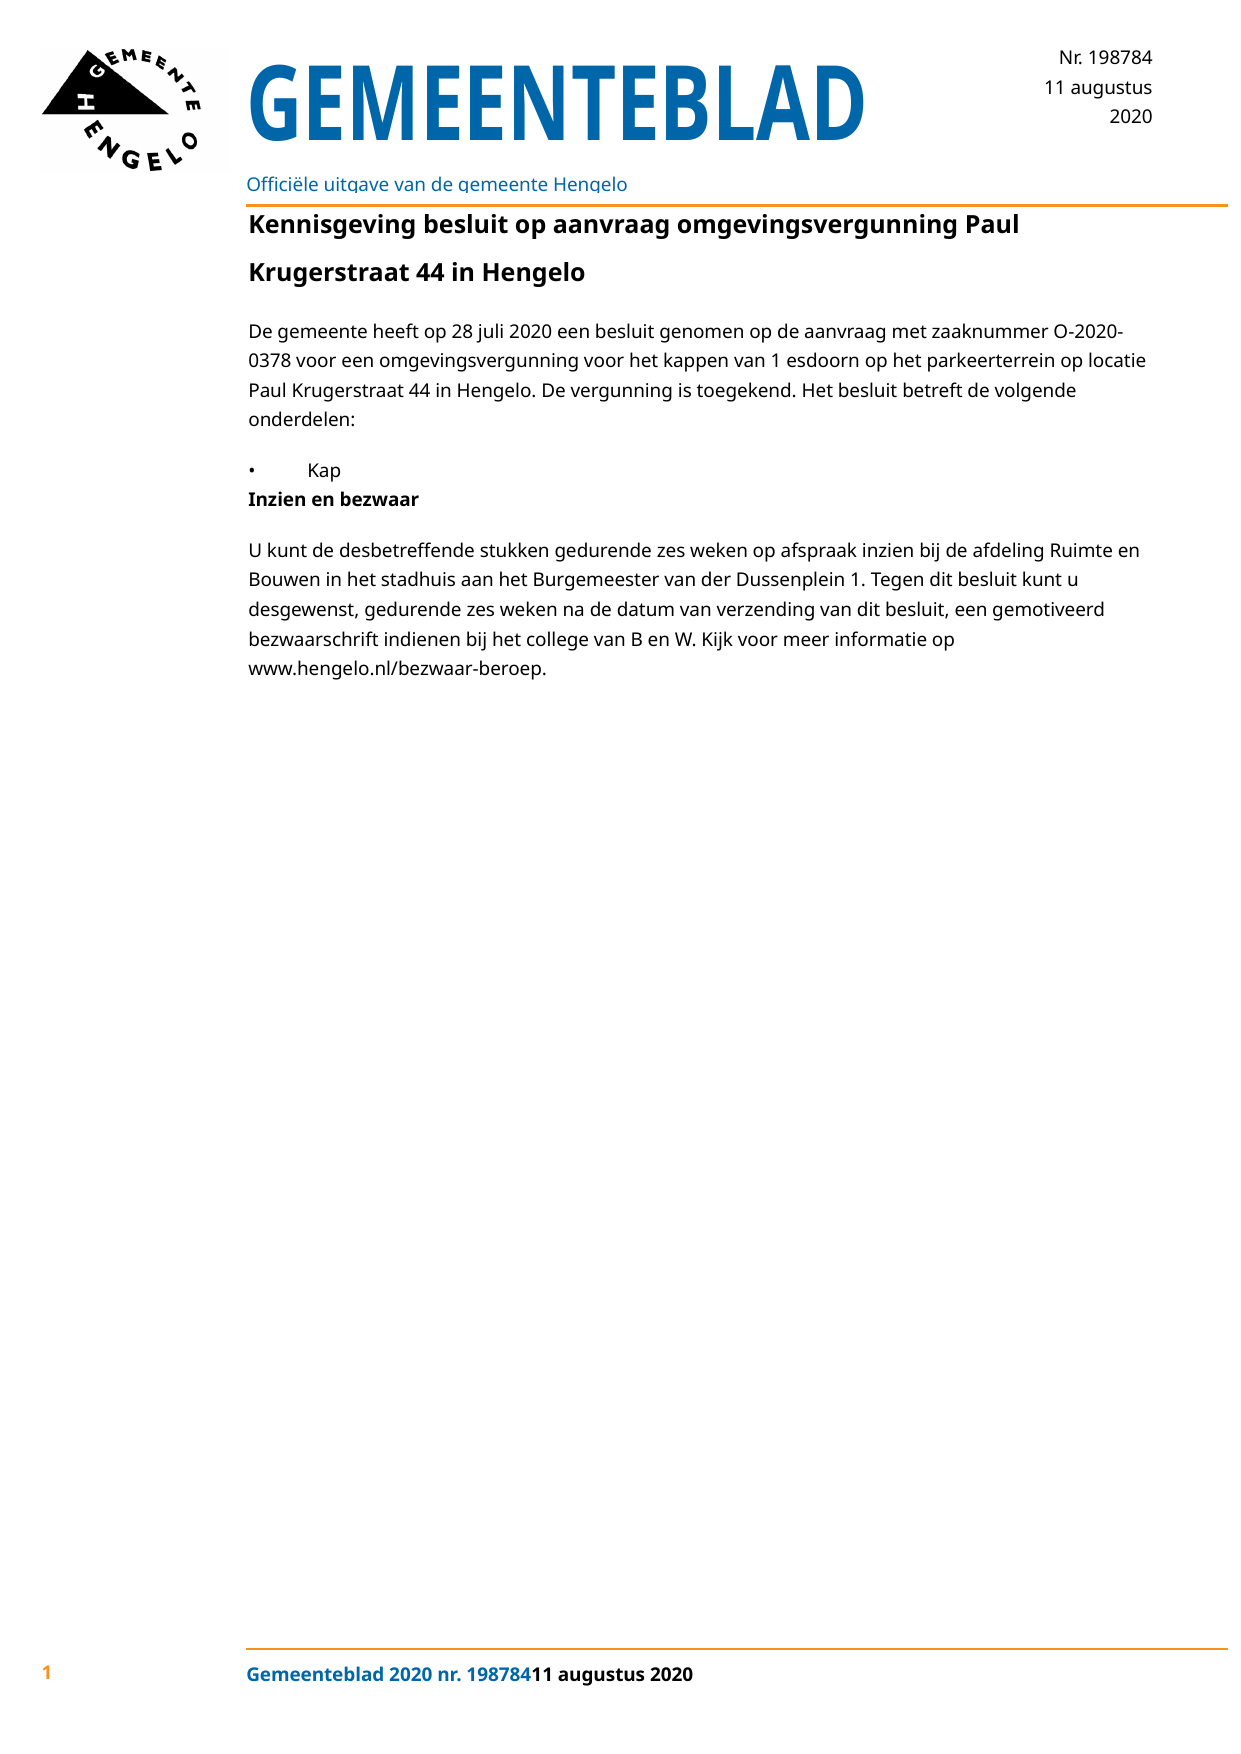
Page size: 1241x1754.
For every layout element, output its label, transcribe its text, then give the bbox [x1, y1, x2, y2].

picture [41, 47, 231, 172]
text De gemeente heeft op 28 juli 2020 een besluit genomen op de aanvraag met zaaknummer O-2020-0378 voor een omgevingsvergunning voor het kappen van 1 esdoorn op het parkeerterrein op locatie Paul Krugerstraat 44 in Hengelo. De vergunning is toegekend. Het besluit betreft de volgende onderdelen: [248, 318, 1152, 432]
text Inzien en bezwaar [248, 487, 1152, 512]
text U kunt de desbetreffende stukken gedurende zes weken op afspraak inzien bij de afdeling Ruimte en Bouwen in het stadhuis aan het Burgemeester van der Dussenplein 1. Tegen dit besluit kunt u desgewenst, gedurende zes weken na de datum van verzending van dit besluit, een gemotiveerd bezwaarschrift indienen bij het college van B en W. Kijk voor meer informatie op www.hengelo.nl/bezwaar-beroep. [248, 537, 1152, 681]
list Kap [248, 457, 1152, 483]
text Kennisgeving besluit op aanvraag omgevingsvergunning Paul Krugerstraat 44 in Hengelo [248, 207, 1152, 288]
